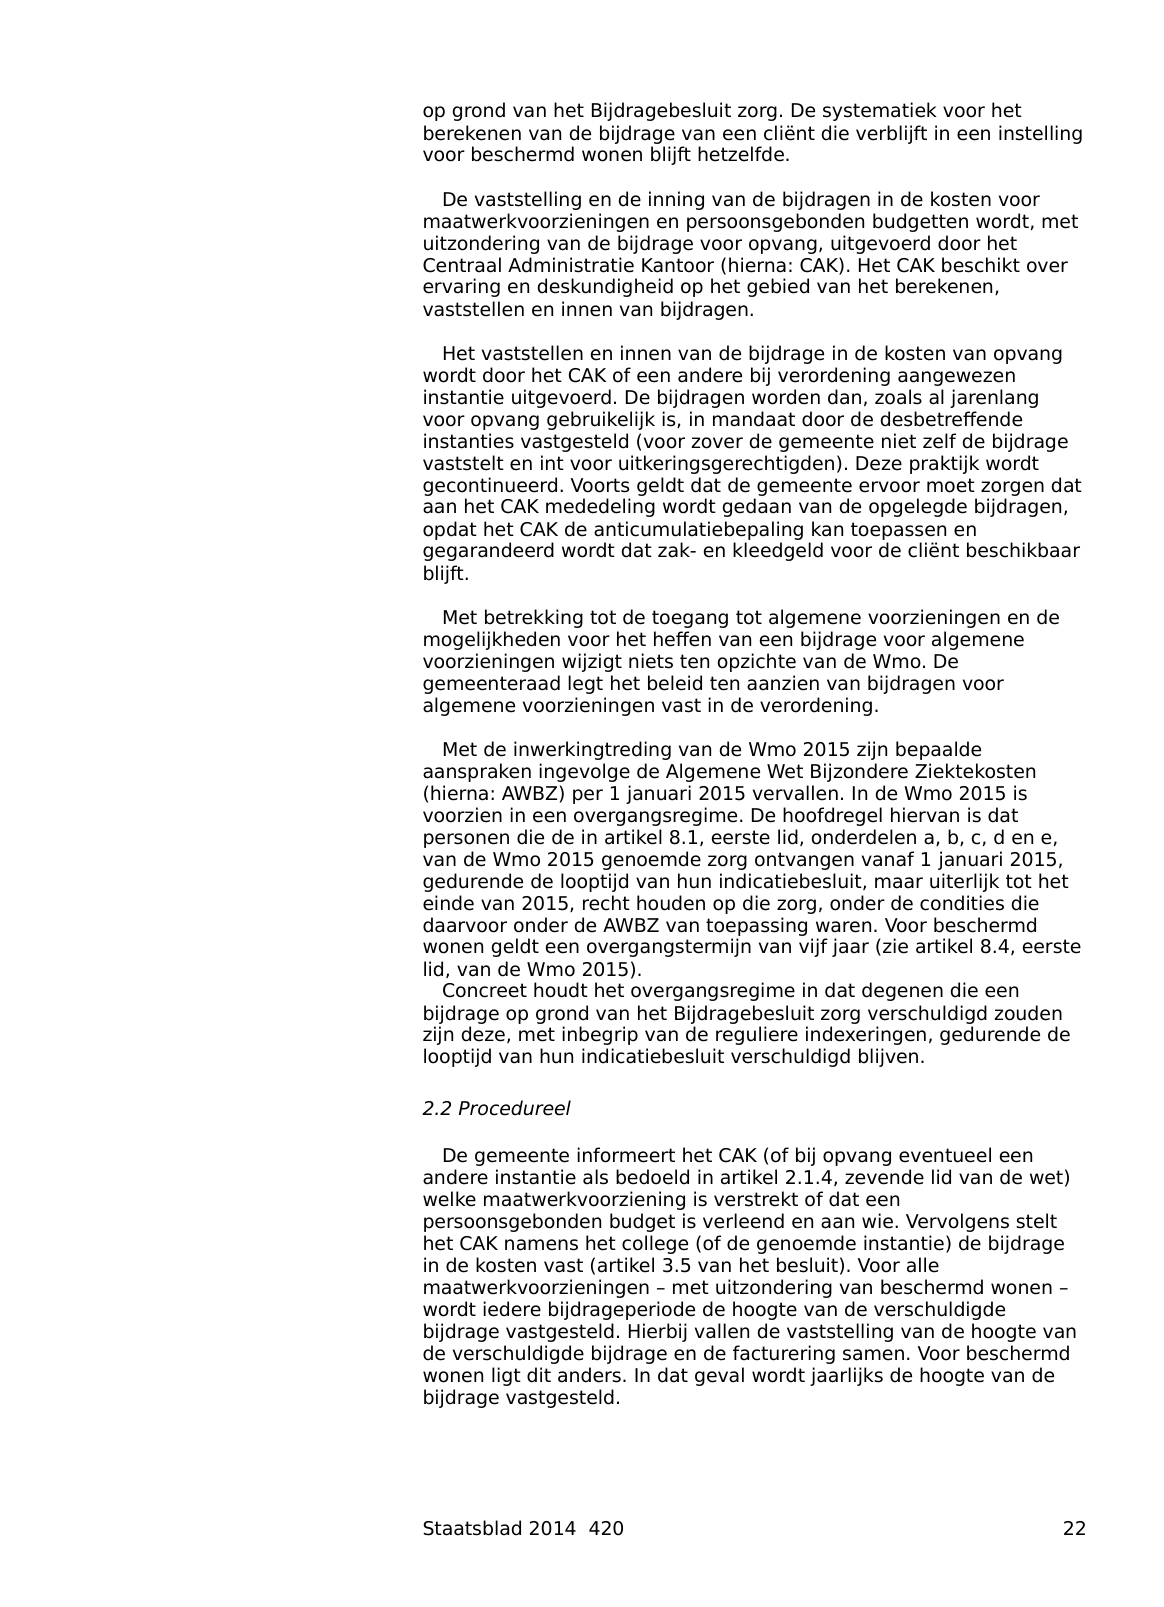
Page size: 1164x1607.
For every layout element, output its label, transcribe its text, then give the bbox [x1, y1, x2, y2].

text De gemeente informeert het CAK (of bij opvang eventueel een andere instantie als bedoeld in artikel 2.1.4, zevende lid van de wet) welke maatwerkvoorziening is verstrekt of dat een persoonsgebonden budget is verleend en aan wie. Vervolgens stelt het CAK namens het college (of de genoemde instantie) de bijdrage in de kosten vast (artikel 3.5 van het besluit). Voor alle maatwerkvoorzieningen – met uitzondering van beschermd wonen – wordt iedere bijdrageperiode de hoogte van de verschuldigde bijdrage vastgesteld. Hierbij vallen de vaststelling van de hoogte van de verschuldigde bijdrage en de facturering samen. Voor beschermd wonen ligt dit anders. In dat geval wordt jaarlijks de hoogte van de bijdrage vastgesteld. [422, 1145, 1087, 1409]
text Concreet houdt het overgangsregime in dat degenen die een bijdrage op grond van het Bijdragebesluit zorg verschuldigd zouden zijn deze, met inbegrip van de reguliere indexeringen, gedurende de looptijd van hun indicatiebesluit verschuldigd blijven. [422, 980, 1087, 1068]
text op grond van het Bijdragebesluit zorg. De systematiek voor het berekenen van de bijdrage van een cliënt die verblijft in een instelling voor beschermd wonen blijft hetzelfde. [422, 100, 1087, 166]
text De vaststelling en de inning van de bijdragen in de kosten voor maatwerkvoorzieningen en persoonsgebonden budgetten wordt, met uitzondering van de bijdrage voor opvang, uitgevoerd door het Centraal Administratie Kantoor (hierna: CAK). Het CAK beschikt over ervaring en deskundigheid op het gebied van het berekenen, vaststellen en innen van bijdragen. [422, 188, 1087, 320]
text Met de inwerkingtreding van de Wmo 2015 zijn bepaalde aanspraken ingevolge de Algemene Wet Bijzondere Ziektekosten (hierna: AWBZ) per 1 januari 2015 vervallen. In de Wmo 2015 is voorzien in een overgangsregime. De hoofdregel hiervan is dat personen die de in artikel 8.1, eerste lid, onderdelen a, b, c, d en e, van de Wmo 2015 genoemde zorg ontvangen vanaf 1 januari 2015, gedurende de looptijd van hun indicatiebesluit, maar uiterlijk tot het einde van 2015, recht houden op die zorg, onder de condities die daarvoor onder de AWBZ van toepassing waren. Voor beschermd wonen geldt een overgangstermijn van vijf jaar (zie artikel 8.4, eerste lid, van de Wmo 2015). [422, 739, 1087, 980]
text Met betrekking tot de toegang tot algemene voorzieningen en de mogelijkheden voor het heffen van een bijdrage voor algemene voorzieningen wijzigt niets ten opzichte van de Wmo. De gemeenteraad legt het beleid ten aanzien van bijdragen voor algemene voorzieningen vast in de verordening. [422, 607, 1087, 716]
text Het vaststellen en innen van de bijdrage in de kosten van opvang wordt door het CAK of een andere bij verordening aangewezen instantie uitgevoerd. De bijdragen worden dan, zoals al jarenlang voor opvang gebruikelijk is, in mandaat door de desbetreffende instanties vastgesteld (voor zover de gemeente niet zelf de bijdrage vaststelt en int voor uitkeringsgerechtigden). Deze praktijk wordt gecontinueerd. Voorts geldt dat de gemeente ervoor moet zorgen dat aan het CAK mededeling wordt gedaan van de opgelegde bijdragen, opdat het CAK de anticumulatiebepaling kan toepassen en gegarandeerd wordt dat zak- en kleedgeld voor de cliënt beschikbaar blijft. [422, 343, 1087, 584]
subtitle 2.2 Procedureel [422, 1098, 1087, 1120]
